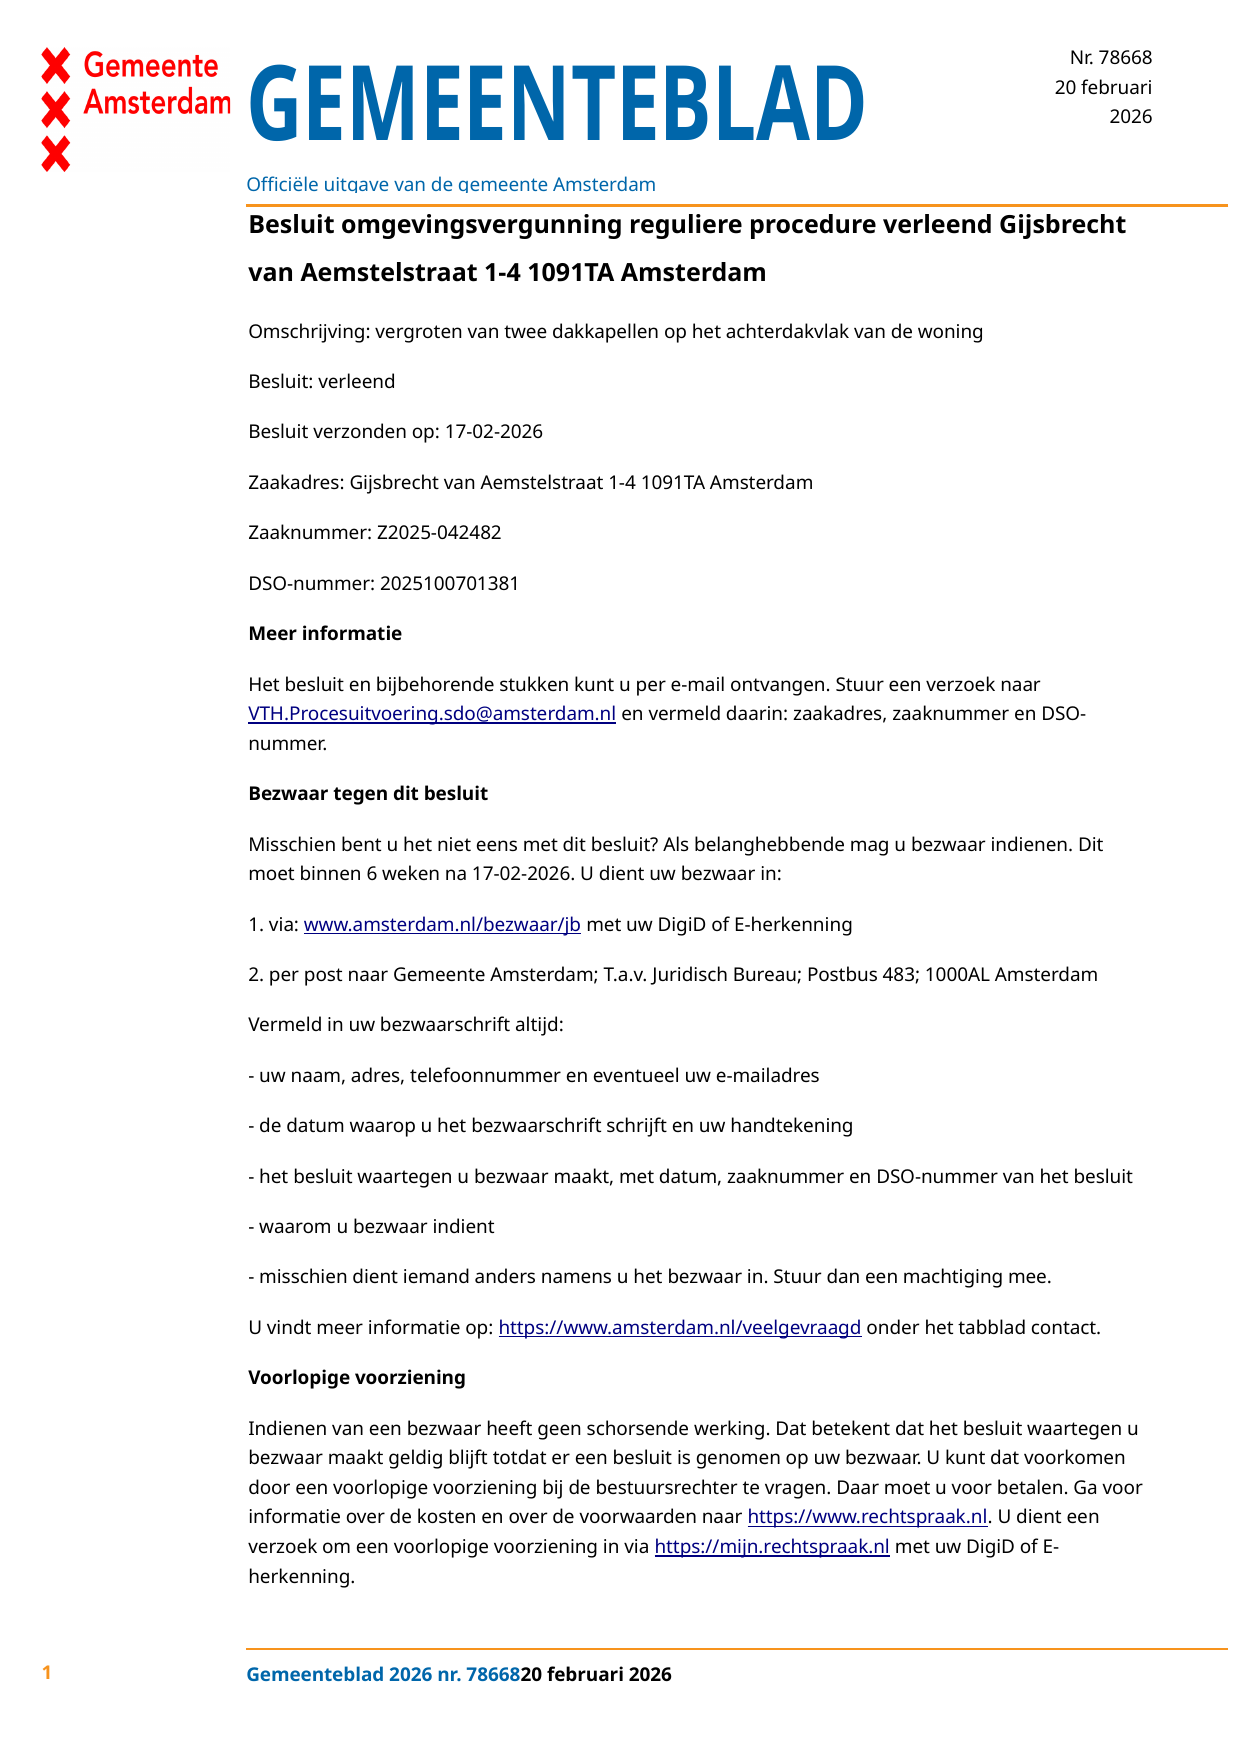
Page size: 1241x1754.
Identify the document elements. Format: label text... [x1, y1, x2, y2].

text - uw naam, adres, telefoonnummer en eventueel uw e-mailadres [248, 1062, 1152, 1088]
text Besluit omgevingsvergunning reguliere procedure verleend Gijsbrecht van Aemstelstraat 1-4 1091TA Amsterdam [248, 207, 1152, 288]
text 2. per post naar Gemeente Amsterdam; T.a.v. Juridisch Bureau; Postbus 483; 1000AL Amsterdam [248, 961, 1152, 987]
text Meer informatie [248, 620, 1152, 646]
text DSO-nummer: 2025100701381 [248, 570, 1152, 596]
text - de datum waarop u het bezwaarschrift schrijft en uw handtekening [248, 1112, 1152, 1138]
text - het besluit waartegen u bezwaar maakt, met datum, zaaknummer en DSO-nummer van het besluit [248, 1163, 1152, 1189]
picture [41, 47, 231, 172]
text Voorlopige voorziening [248, 1364, 1152, 1390]
text Het besluit en bijbehorende stukken kunt u per e-mail ontvangen. Stuur een verzoek naar VTH.Procesuitvoering.sdo@amsterdam.nl en vermeld daarin: zaakadres, zaaknummer en DSO-nummer. [248, 671, 1152, 756]
text Misschien bent u het niet eens met dit besluit? Als belanghebbende mag u bezwaar indienen. Dit moet binnen 6 weken na 17-02-2026. U dient uw bezwaar in: [248, 831, 1152, 886]
text Zaaknummer: Z2025-042482 [248, 519, 1152, 545]
text U vindt meer informatie op: https://www.amsterdam.nl/veelgevraagd onder het tabblad contact. [248, 1314, 1152, 1340]
text Bezwaar tegen dit besluit [248, 780, 1152, 806]
text Indienen van een bezwaar heeft geen schorsende werking. Dat betekent dat het besluit waartegen u bezwaar maakt geldig blijft totdat er een besluit is genomen op uw bezwaar. U kunt dat voorkomen door een voorlopige voorziening bij de bestuursrechter te vragen. Daar moet u voor betalen. Ga voor informatie over de kosten en over de voorwaarden naar https://www.rechtspraak.nl. U dient een verzoek om een voorlopige voorziening in via https://mijn.rechtspraak.nl met uw DigiD of E-herkenning. [248, 1415, 1152, 1589]
text Omschrijving: vergroten van twee dakkapellen op het achterdakvlak van de woning [248, 318, 1152, 344]
text - waarom u bezwaar indient [248, 1213, 1152, 1239]
text Zaakadres: Gijsbrecht van Aemstelstraat 1-4 1091TA Amsterdam [248, 469, 1152, 495]
text Besluit: verleend [248, 368, 1152, 394]
text - misschien dient iemand anders namens u het bezwaar in. Stuur dan een machtiging mee. [248, 1264, 1152, 1289]
text Vermeld in uw bezwaarschrift altijd: [248, 1012, 1152, 1037]
text 1. via: www.amsterdam.nl/bezwaar/jb met uw DigiD of E-herkenning [248, 911, 1152, 937]
text Besluit verzonden op: 17-02-2026 [248, 419, 1152, 444]
